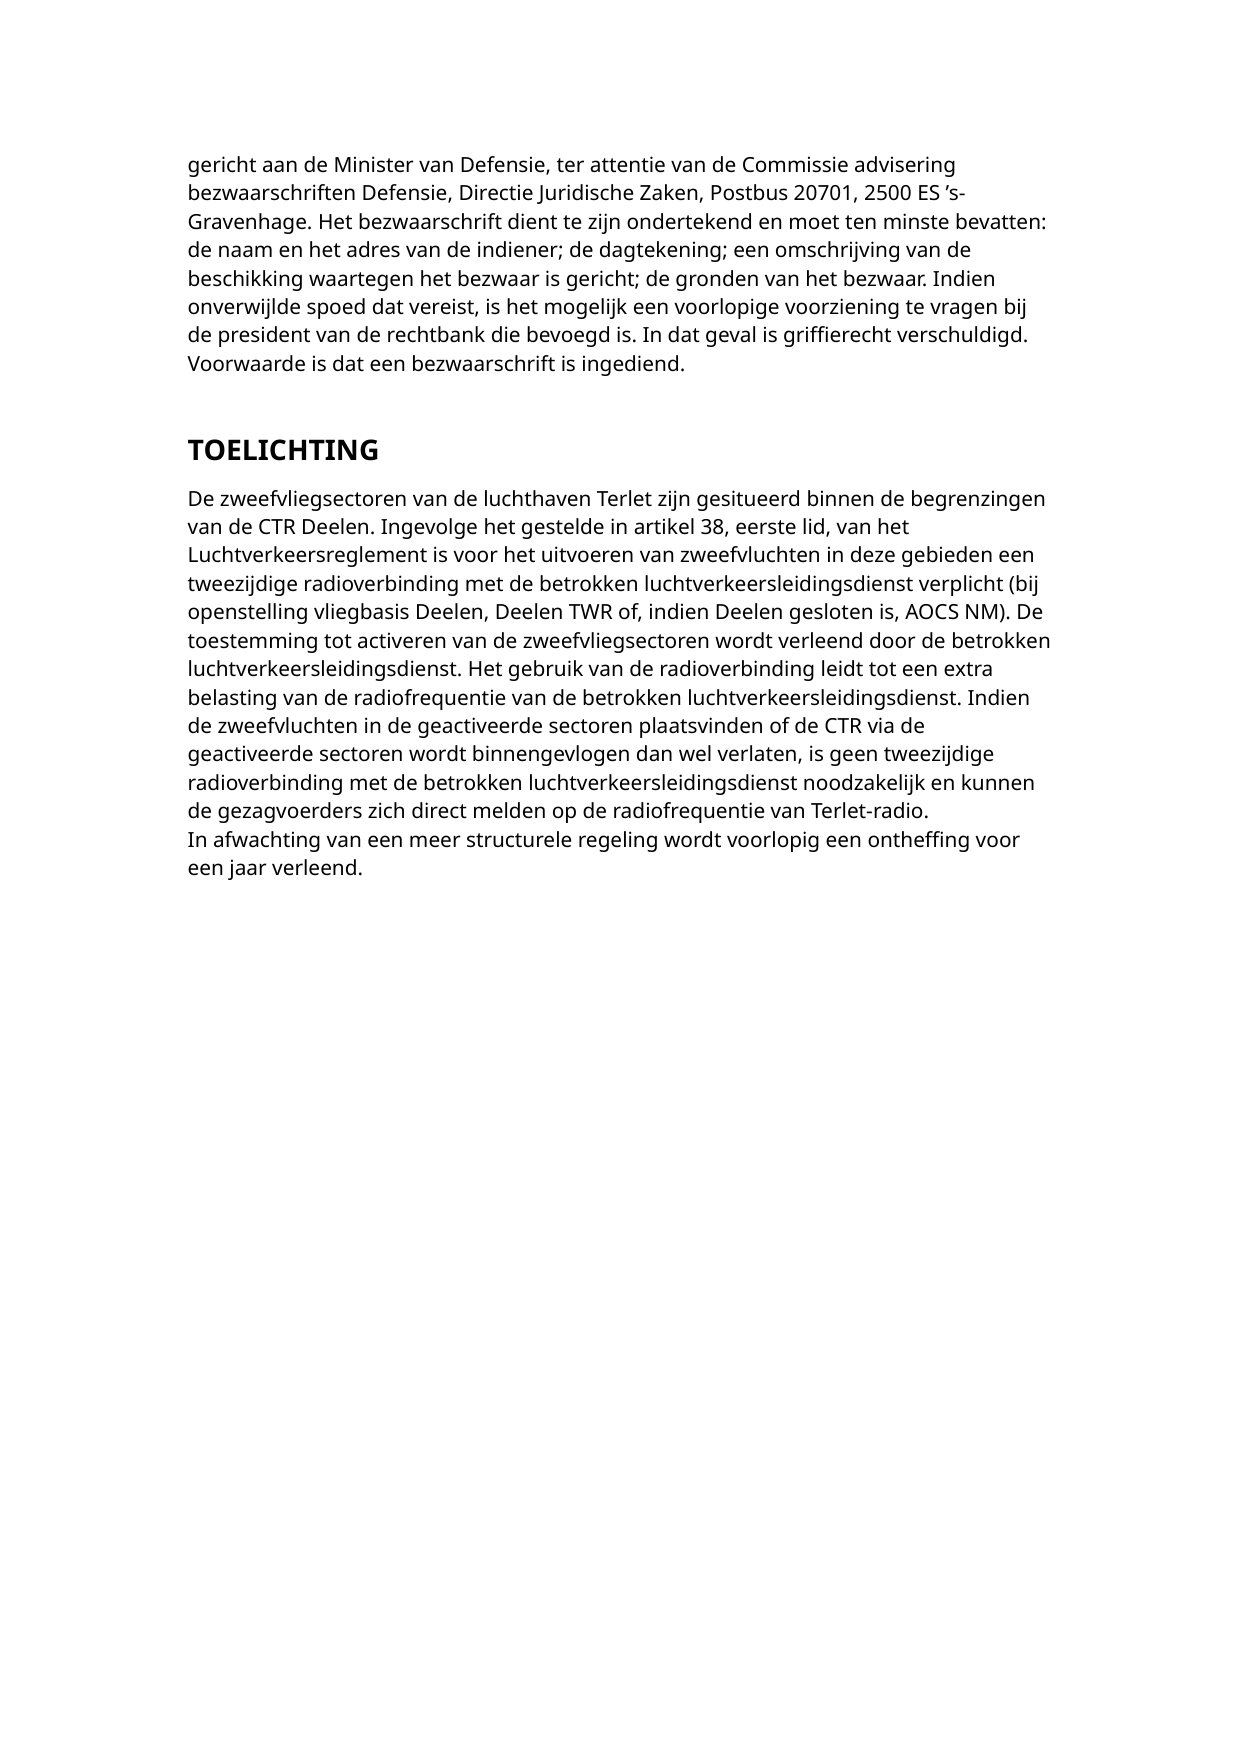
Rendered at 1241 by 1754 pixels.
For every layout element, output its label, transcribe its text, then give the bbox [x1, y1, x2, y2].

text gericht aan de Minister van Defensie, ter attentie van de Commissie advisering bezwaarschriften Defensie, Directie Juridische Zaken, Postbus 20701, 2500 ES ’s-Gravenhage. Het bezwaarschrift dient te zijn ondertekend en moet ten minste bevatten: de naam en het adres van de indiener; de dagtekening; een omschrijving van de beschikking waartegen het bezwaar is gericht; de gronden van het bezwaar. Indien onverwijlde spoed dat vereist, is het mogelijk een voorlopige voorziening te vragen bij de president van de rechtbank die bevoegd is. In dat geval is griffierecht verschuldigd. Voorwaarde is dat een bezwaarschrift is ingediend. [187, 150, 1053, 377]
subtitle TOELICHTING [187, 430, 1053, 469]
text De zweefvliegsectoren van de luchthaven Terlet zijn gesitueerd binnen de begrenzingen van de CTR Deelen. Ingevolge het gestelde in artikel 38, eerste lid, van het Luchtverkeersreglement is voor het uitvoeren van zweefvluchten in deze gebieden een tweezijdige radioverbinding met de betrokken luchtverkeersleidingsdienst verplicht (bij openstelling vliegbasis Deelen, Deelen TWR of, indien Deelen gesloten is, AOCS NM). De toestemming tot activeren van de zweefvliegsectoren wordt verleend door de betrokken luchtverkeersleidingsdienst. Het gebruik van de radioverbinding leidt tot een extra belasting van de radiofrequentie van de betrokken luchtverkeersleidingsdienst. Indien de zweefvluchten in de geactiveerde sectoren plaatsvinden of de CTR via de geactiveerde sectoren wordt binnengevlogen dan wel verlaten, is geen tweezijdige radioverbinding met de betrokken luchtverkeersleidingsdienst noodzakelijk en kunnen de gezagvoerders zich direct melden op de radiofrequentie van Terlet-radio. [187, 484, 1053, 825]
text In afwachting van een meer structurele regeling wordt voorlopig een ontheffing voor een jaar verleend. [187, 825, 1053, 882]
